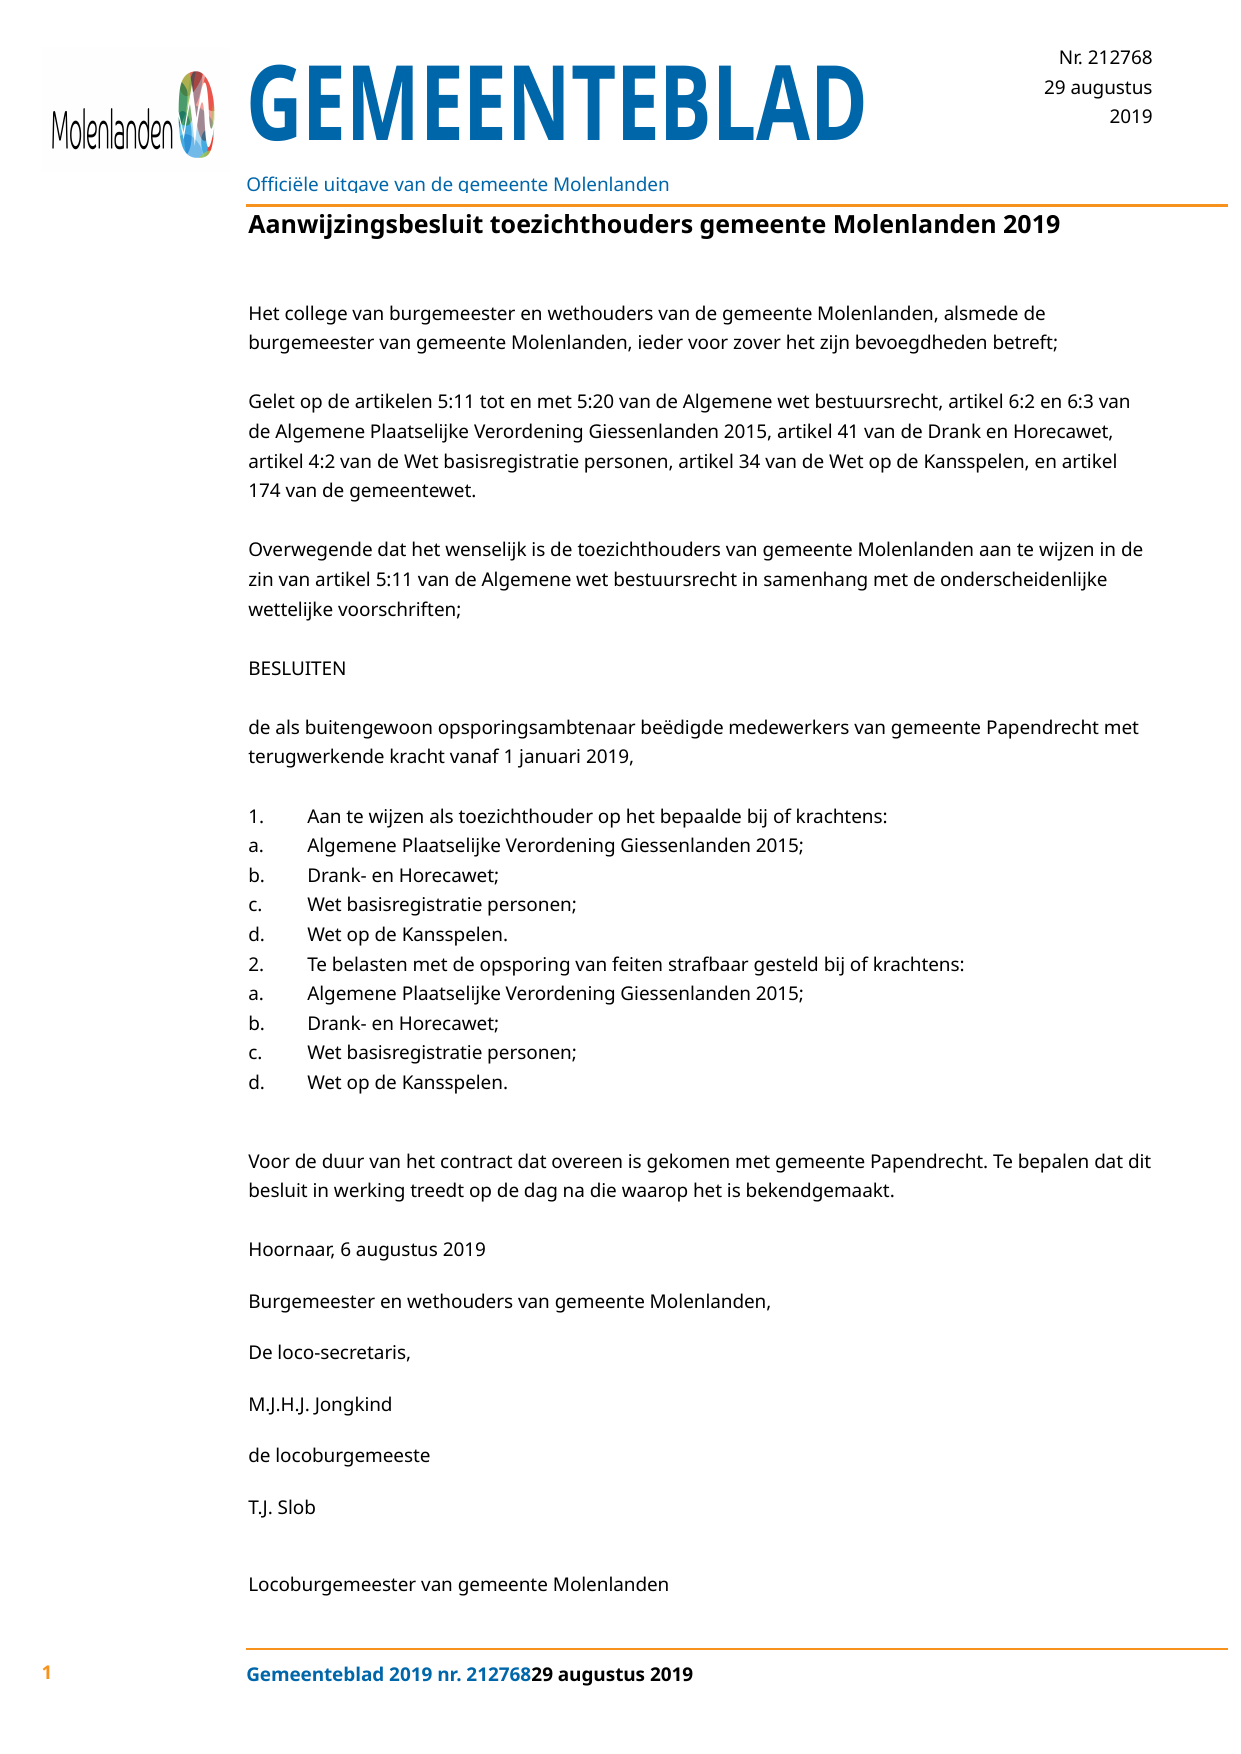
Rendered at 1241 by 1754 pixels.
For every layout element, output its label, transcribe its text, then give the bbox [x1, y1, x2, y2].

list Algemene Plaatselijke Verordening Giessenlanden 2015; [248, 832, 1152, 858]
text Overwegende dat het wenselijk is de toezichthouders van gemeente Molenlanden aan te wijzen in de zin van artikel 5:11 van de Algemene wet bestuursrecht in samenhang met de onderscheidenlijke wettelijke voorschriften; [248, 537, 1152, 621]
text Locoburgemeester van gemeente Molenlanden [248, 1571, 1152, 1597]
list Aan te wijzen als toezichthouder op het bepaalde bij of krachtens: [248, 803, 1152, 828]
text BESLUITEN [248, 655, 1152, 681]
text T.J. Slob [248, 1494, 1152, 1520]
list Wet op de Kansspelen. [248, 921, 1152, 947]
list Te belasten met de opsporing van feiten strafbaar gesteld bij of krachtens: [248, 951, 1152, 976]
text Voor de duur van het contract dat overeen is gekomen met gemeente Papendrecht. Te bepalen dat dit besluit in werking treedt op de dag na die waarop het is bekendgemaakt. [248, 1148, 1152, 1203]
text Gelet op de artikelen 5:11 tot en met 5:20 van de Algemene wet bestuursrecht, artikel 6:2 en 6:3 van de Algemene Plaatselijke Verordening Giessenlanden 2015, artikel 41 van de Drank en Horecawet, artikel 4:2 van de Wet basisregistratie personen, artikel 34 van de Wet op de Kansspelen, en artikel 174 van de gemeentewet. [248, 389, 1152, 503]
text de als buitengewoon opsporingsambtenaar beëdigde medewerkers van gemeente Papendrecht met terugwerkende kracht vanaf 1 januari 2019, [248, 714, 1152, 769]
list Wet basisregistratie personen; [248, 892, 1152, 917]
text Hoornaar, 6 augustus 2019 [248, 1237, 1152, 1262]
text M.J.H.J. Jongkind [248, 1391, 1152, 1417]
list Algemene Plaatselijke Verordening Giessenlanden 2015; [248, 980, 1152, 1006]
list Wet basisregistratie personen; [248, 1039, 1152, 1065]
list Drank- en Horecawet; [248, 862, 1152, 888]
text Burgemeester en wethouders van gemeente Molenlanden, [248, 1288, 1152, 1314]
text De loco-secretaris, [248, 1339, 1152, 1365]
text Het college van burgemeester en wethouders van de gemeente Molenlanden, alsmede de burgemeester van gemeente Molenlanden, ieder voor zover het zijn bevoegdheden betreft; [248, 300, 1152, 355]
text Aanwijzingsbesluit toezichthouders gemeente Molenlanden 2019 [248, 207, 1152, 241]
list Drank- en Horecawet; [248, 1010, 1152, 1036]
picture [41, 47, 231, 172]
text de locoburgemeeste [248, 1442, 1152, 1468]
list Wet op de Kansspelen. [248, 1069, 1152, 1095]
